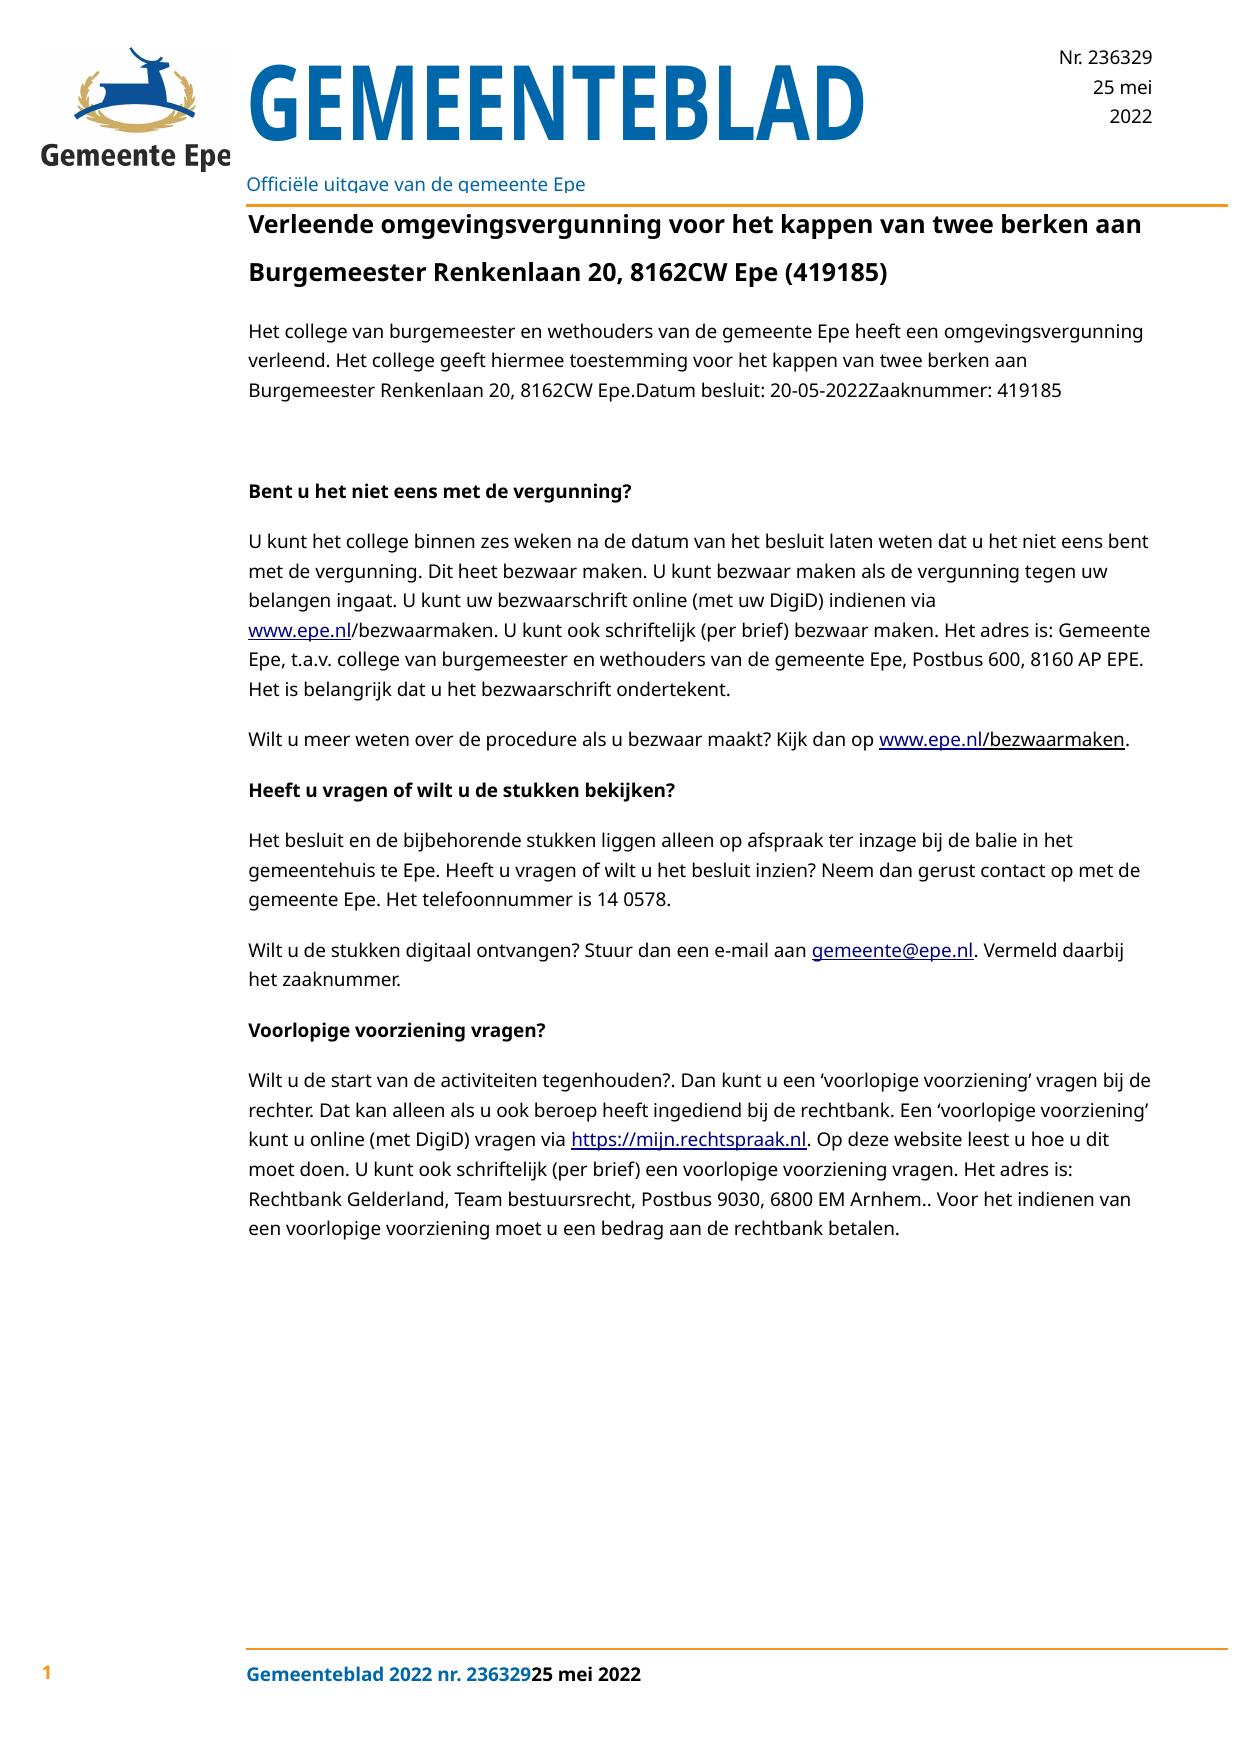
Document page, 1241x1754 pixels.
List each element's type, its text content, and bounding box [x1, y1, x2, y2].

text U kunt het college binnen zes weken na de datum van het besluit laten weten dat u het niet eens bent met de vergunning. Dit heet bezwaar maken. U kunt bezwaar maken als de vergunning tegen uw belangen ingaat. U kunt uw bezwaarschrift online (met uw DigiD) indienen via www.epe.nl/bezwaarmaken. U kunt ook schriftelijk (per brief) bezwaar maken. Het adres is: Gemeente Epe, t.a.v. college van burgemeester en wethouders van de gemeente Epe, Postbus 600, 8160 AP EPE. Het is belangrijk dat u het bezwaarschrift ondertekent. [248, 528, 1152, 702]
text Verleende omgevingsvergunning voor het kappen van twee berken aan Burgemeester Renkenlaan 20, 8162CW Epe (419185) [248, 207, 1152, 288]
picture [41, 47, 231, 172]
text Het college van burgemeester en wethouders van de gemeente Epe heeft een omgevingsvergunning verleend. Het college geeft hiermee toestemming voor het kappen van twee berken aan Burgemeester Renkenlaan 20, 8162CW Epe.Datum besluit: 20-05-2022Zaaknummer: 419185 [248, 318, 1152, 403]
text Het besluit en de bijbehorende stukken liggen alleen op afspraak ter inzage bij de balie in het gemeentehuis te Epe. Heeft u vragen of wilt u het besluit inzien? Neem dan gerust contact op met de gemeente Epe. Het telefoonnummer is 14 0578. [248, 827, 1152, 912]
text Wilt u de start van de activiteiten tegenhouden?. Dan kunt u een ‘voorlopige voorziening’ vragen bij de rechter. Dat kan alleen als u ook beroep heeft ingediend bij de rechtbank. Een ‘voorlopige voorziening’ kunt u online (met DigiD) vragen via https://mijn.rechtspraak.nl. Op deze website leest u hoe u dit moet doen. U kunt ook schriftelijk (per brief) een voorlopige voorziening vragen. Het adres is: Rechtbank Gelderland, Team bestuursrecht, Postbus 9030, 6800 EM Arnhem.. Voor het indienen van een voorlopige voorziening moet u een bedrag aan de rechtbank betalen. [248, 1067, 1152, 1241]
text Bent u het niet eens met de vergunning? [248, 478, 1152, 504]
text Voorlopige voorziening vragen? [248, 1017, 1152, 1043]
text Heeft u vragen of wilt u de stukken bekijken? [248, 777, 1152, 803]
text Wilt u meer weten over de procedure als u bezwaar maakt? Kijk dan op www.epe.nl/bezwaarmaken. [248, 727, 1152, 752]
text Wilt u de stukken digitaal ontvangen? Stuur dan een e-mail aan gemeente@epe.nl. Vermeld daarbij het zaaknummer. [248, 937, 1152, 992]
